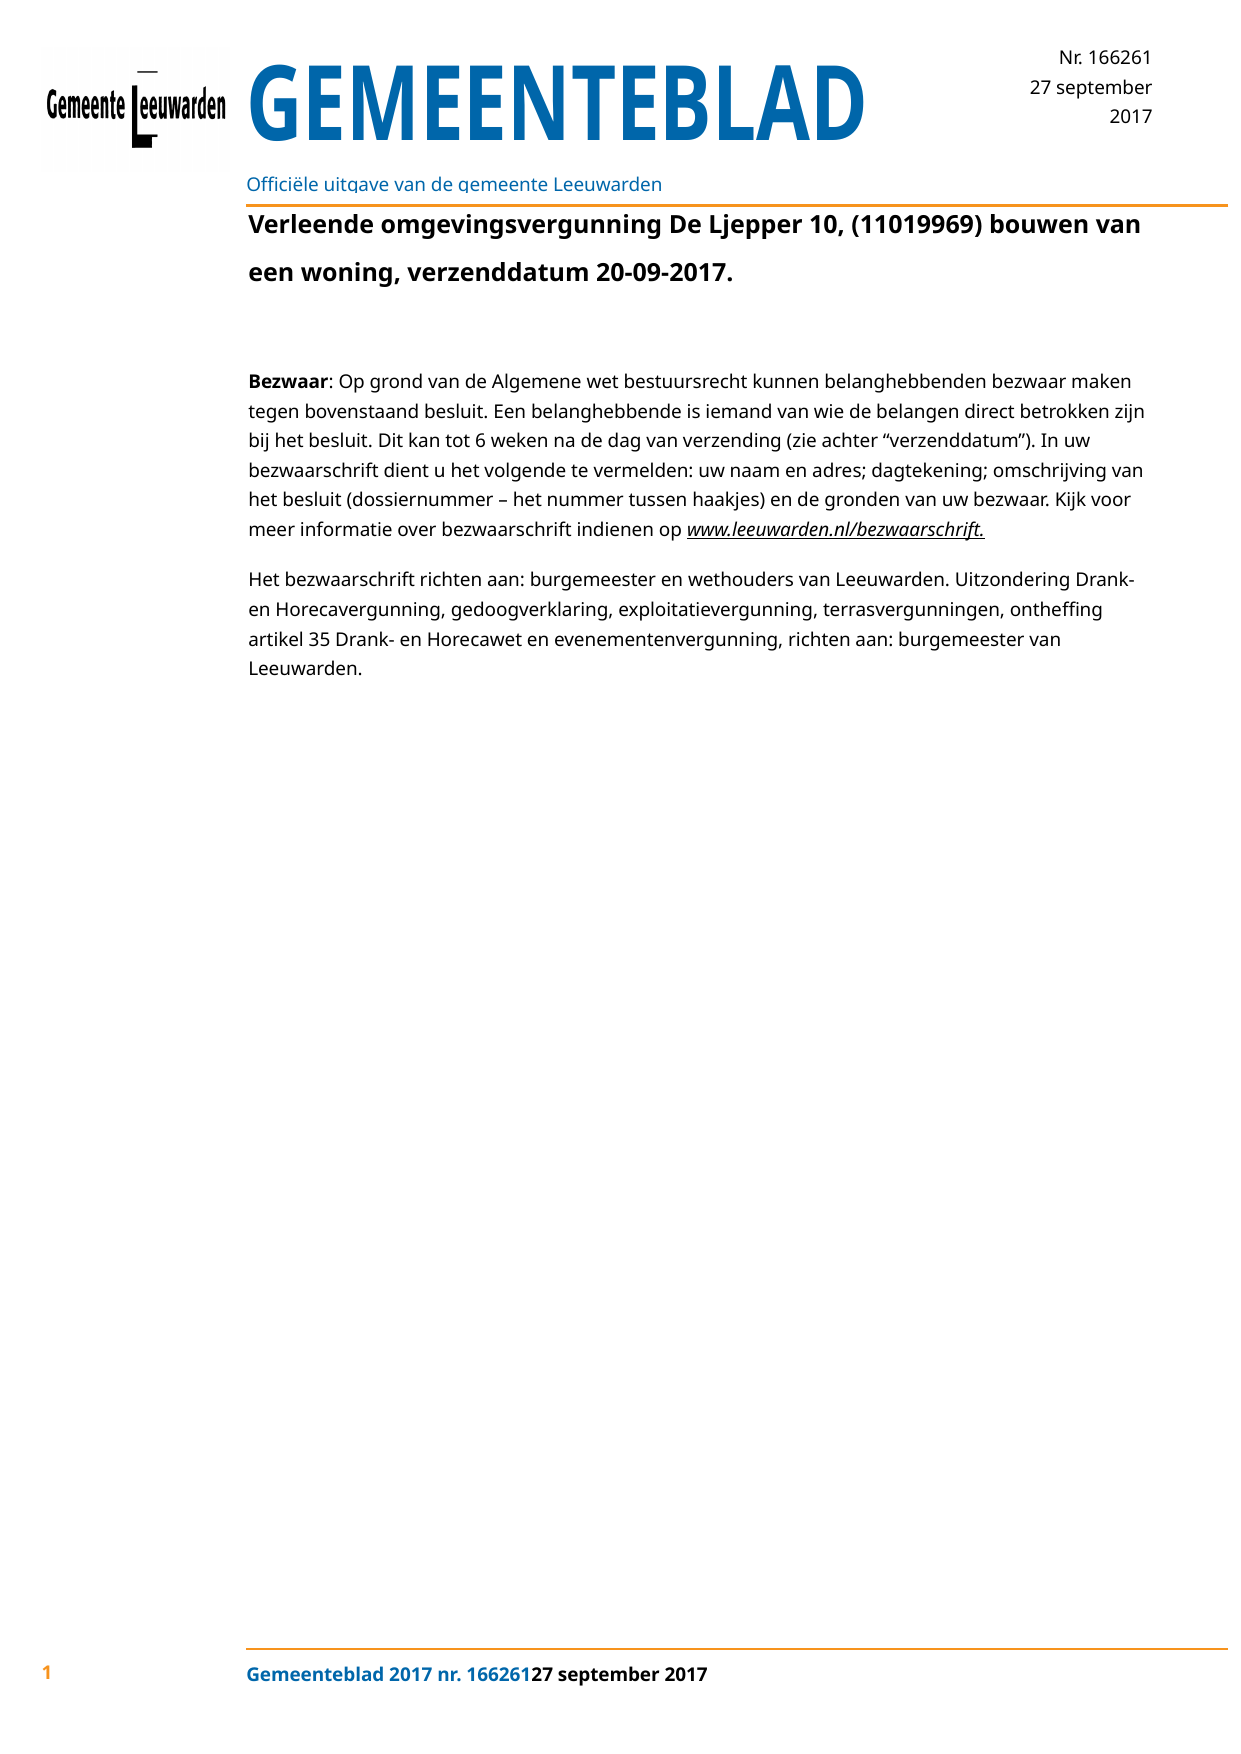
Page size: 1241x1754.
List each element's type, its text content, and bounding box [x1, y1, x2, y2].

picture [41, 47, 231, 172]
text Het bezwaarschrift richten aan: burgemeester en wethouders van Leeuwarden. Uitzondering Drank- en Horecavergunning, gedoogverklaring, exploitatievergunning, terrasvergunningen, ontheffing artikel 35 Drank- en Horecawet en evenementenvergunning, richten aan: burgemeester van Leeuwarden. [248, 567, 1152, 681]
text Bezwaar: Op grond van de Algemene wet bestuursrecht kunnen belanghebbenden bezwaar maken tegen bovenstaand besluit. Een belanghebbende is iemand van wie de belangen direct betrokken zijn bij het besluit. Dit kan tot 6 weken na de dag van verzending (zie achter “verzenddatum”). In uw bezwaarschrift dient u het volgende te vermelden: uw naam en adres; dagtekening; omschrijving van het besluit (dossiernummer – het nummer tussen haakjes) en de gronden van uw bezwaar. Kijk voor meer informatie over bezwaarschrift indienen op www.leeuwarden.nl/bezwaarschrift. [248, 368, 1152, 542]
text Verleende omgevingsvergunning De Ljepper 10, (11019969) bouwen van een woning, verzenddatum 20-09-2017. [248, 207, 1152, 288]
